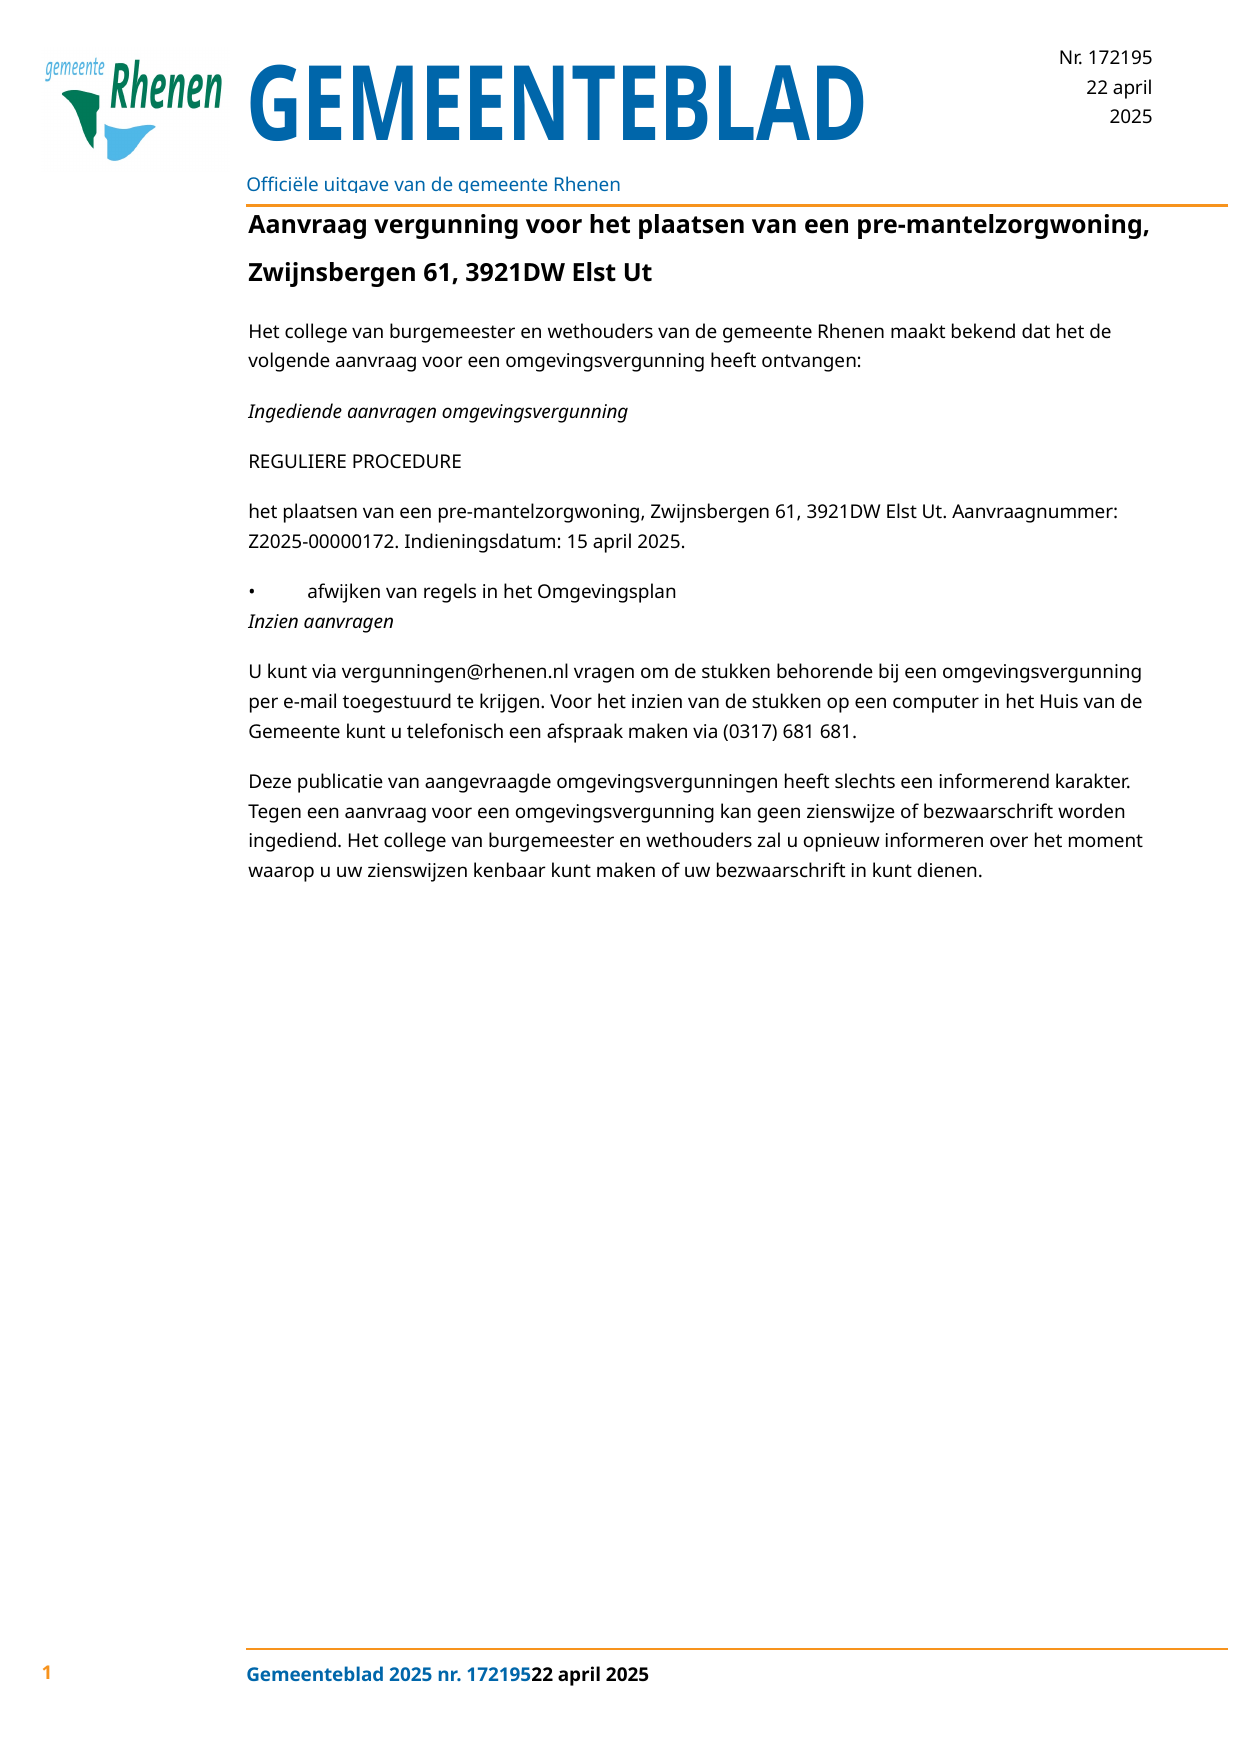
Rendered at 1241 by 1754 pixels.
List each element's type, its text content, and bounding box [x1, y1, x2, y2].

text U kunt via vergunningen@rhenen.nl vragen om de stukken behorende bij een omgevingsvergunning per e-mail toegestuurd te krijgen. Voor het inzien van de stukken op een computer in het Huis van de Gemeente kunt u telefonisch een afspraak maken via (0317) 681 681. [248, 659, 1152, 744]
list afwijken van regels in het Omgevingsplan [248, 579, 1152, 604]
text Deze publicatie van aangevraagde omgevingsvergunningen heeft slechts een informerend karakter. Tegen een aanvraag voor een omgevingsvergunning kan geen zienswijze of bezwaarschrift worden ingediend. Het college van burgemeester en wethouders zal u opnieuw informeren over het moment waarop u uw zienswijzen kenbaar kunt maken of uw bezwaarschrift in kunt dienen. [248, 768, 1152, 883]
text Ingediende aanvragen omgevingsvergunning [248, 398, 1152, 424]
text het plaatsen van een pre-mantelzorgwoning, Zwijnsbergen 61, 3921DW Elst Ut. Aanvraagnummer: Z2025-00000172. Indieningsdatum: 15 april 2025. [248, 499, 1152, 554]
text Het college van burgemeester en wethouders van de gemeente Rhenen maakt bekend dat het de volgende aanvraag voor een omgevingsvergunning heeft ontvangen: [248, 318, 1152, 373]
text REGULIERE PROCEDURE [248, 448, 1152, 474]
text Inzien aanvragen [248, 608, 1152, 634]
picture [41, 47, 231, 172]
text Aanvraag vergunning voor het plaatsen van een pre-mantelzorgwoning, Zwijnsbergen 61, 3921DW Elst Ut [248, 207, 1152, 288]
